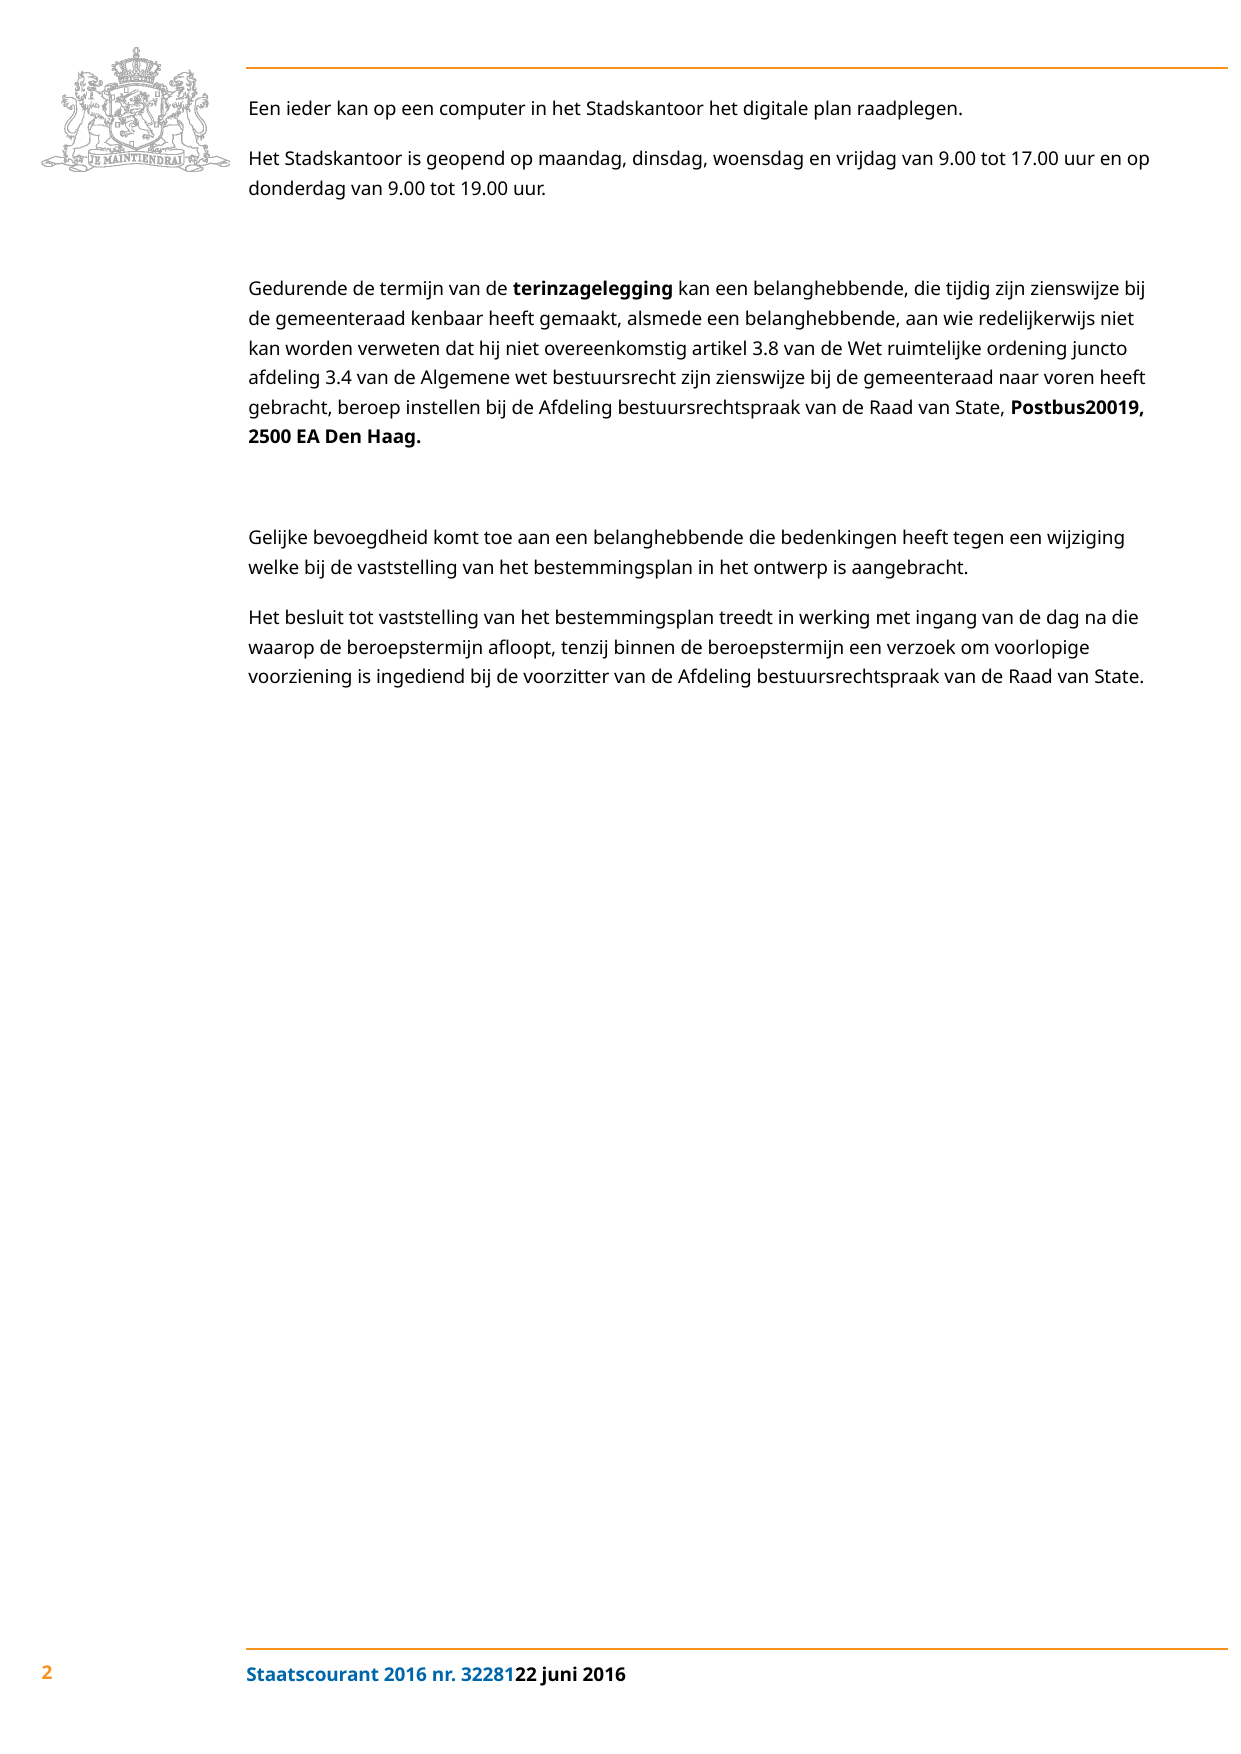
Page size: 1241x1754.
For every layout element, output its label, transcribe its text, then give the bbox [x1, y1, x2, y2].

picture [41, 47, 231, 172]
text Het Stadskantoor is geopend op maandag, dinsdag, woensdag en vrijdag van 9.00 tot 17.00 uur en op donderdag van 9.00 tot 19.00 uur. [248, 145, 1152, 201]
text Gedurende de termijn van de terinzagelegging kan een belanghebbende, die tijdig zijn zienswijze bij de gemeenteraad kenbaar heeft gemaakt, alsmede een belanghebbende, aan wie redelijkerwijs niet kan worden verweten dat hij niet overeenkomstig artikel 3.8 van de Wet ruimtelijke ordening juncto afdeling 3.4 van de Algemene wet bestuursrecht zijn zienswijze bij de gemeenteraad naar voren heeft gebracht, beroep instellen bij de Afdeling bestuursrechtspraak van de Raad van State, Postbus20019, 2500 EA Den Haag. [248, 276, 1152, 449]
text Het besluit tot vaststelling van het bestemmingsplan treedt in werking met ingang van de dag na die waarop de beroepstermijn afloopt, tenzij binnen de beroepstermijn een verzoek om voorlopige voorziening is ingediend bij de voorzitter van de Afdeling bestuursrechtspraak van de Raad van State. [248, 604, 1152, 689]
text Gelijke bevoegdheid komt toe aan een belanghebbende die bedenkingen heeft tegen een wijziging welke bij de vaststelling van het bestemmingsplan in het ontwerp is aangebracht. [248, 524, 1152, 580]
text Een ieder kan op een computer in het Stadskantoor het digitale plan raadplegen. [248, 95, 1152, 121]
